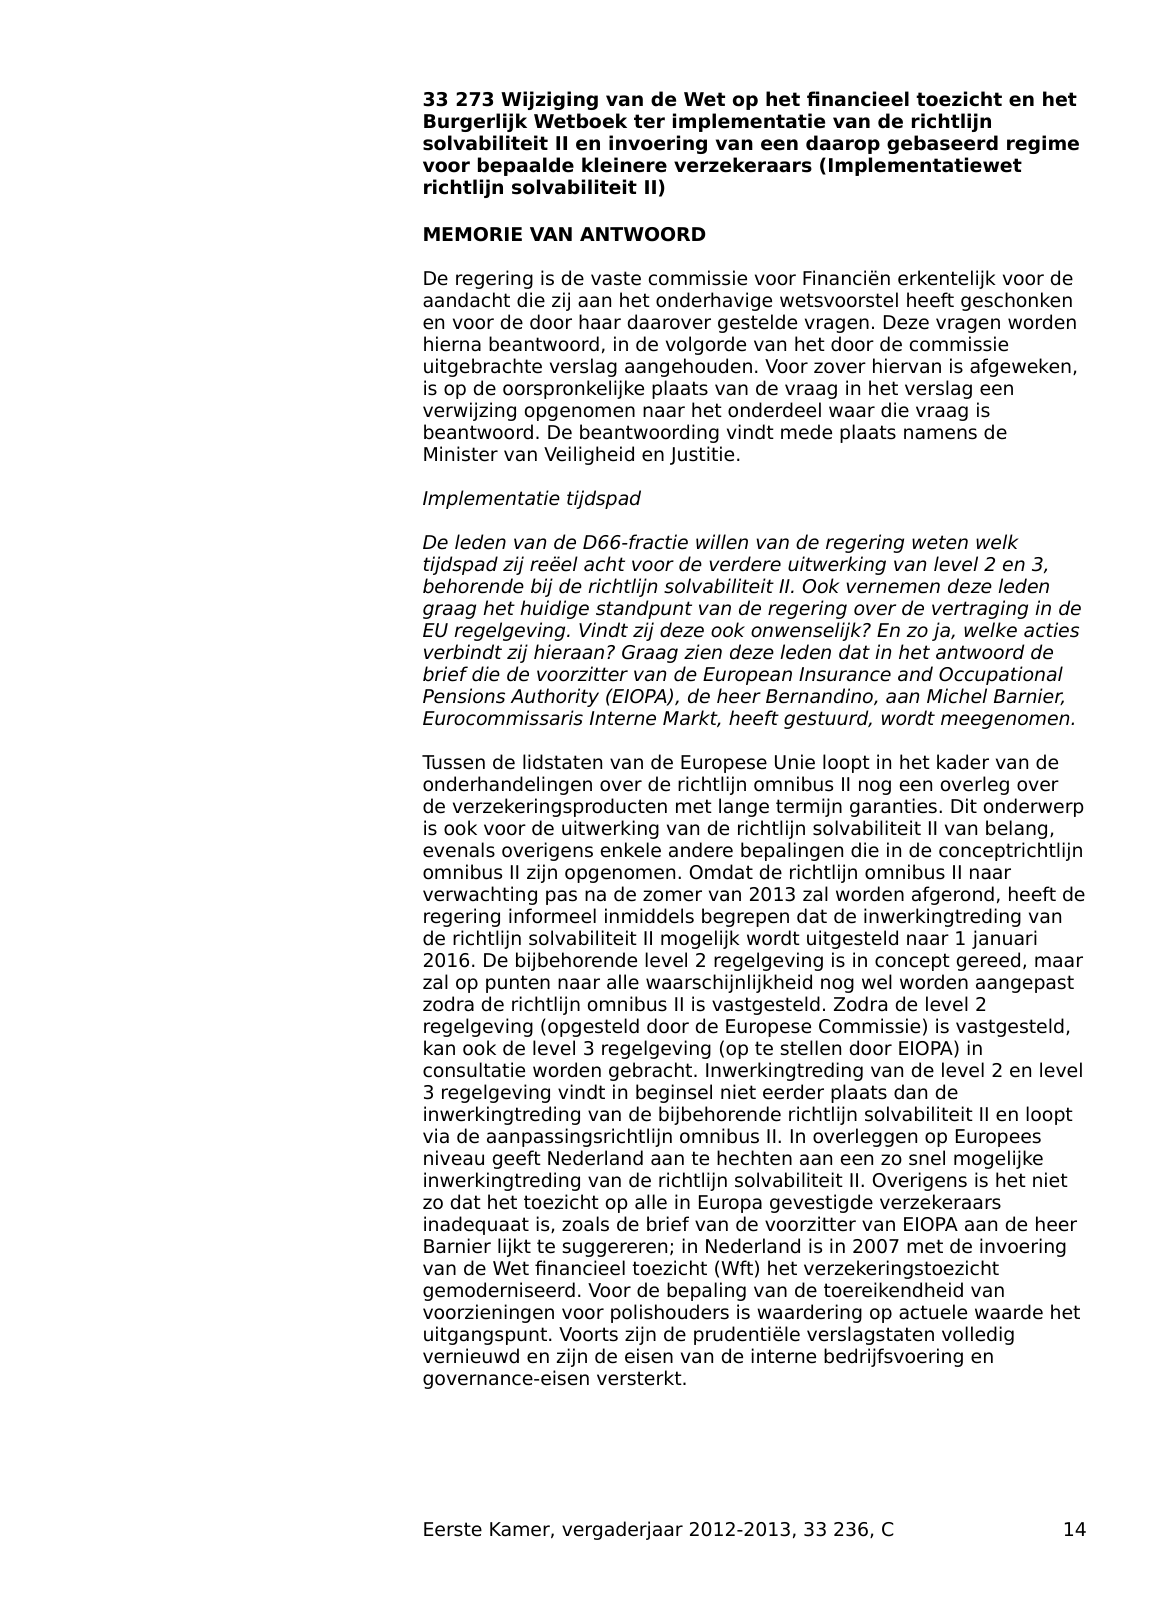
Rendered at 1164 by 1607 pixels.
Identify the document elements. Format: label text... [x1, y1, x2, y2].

text De leden van de D66-fractie willen van de regering weten welk tijdspad zij reëel acht voor de verdere uitwerking van level 2 en 3, behorende bij de richtlijn solvabiliteit II. Ook vernemen deze leden graag het huidige standpunt van de regering over de vertraging in de EU regelgeving. Vindt zij deze ook onwenselijk? En zo ja, welke acties verbindt zij hieraan? Graag zien deze leden dat in het antwoord de brief die de voorzitter van de European Insurance and Occupational Pensions Authority (EIOPA), de heer Bernandino, aan Michel Barnier, Eurocommissaris Interne Markt, heeft gestuurd, wordt meegenomen. [422, 532, 1087, 730]
text De regering is de vaste commissie voor Financiën erkentelijk voor de aandacht die zij aan het onderhavige wetsvoorstel heeft geschonken en voor de door haar daarover gestelde vragen. Deze vragen worden hierna beantwoord, in de volgorde van het door de commissie uitgebrachte verslag aangehouden. Voor zover hiervan is afgeweken, is op de oorspronkelijke plaats van de vraag in het verslag een verwijzing opgenomen naar het onderdeel waar die vraag is beantwoord. De beantwoording vindt mede plaats namens de Minister van Veiligheid en Justitie. [422, 268, 1087, 466]
subtitle 33 273 Wijziging van de Wet op het financieel toezicht en het Burgerlijk Wetboek ter implementatie van de richtlijn solvabiliteit II en invoering van een daarop gebaseerd regime voor bepaalde kleinere verzekeraars (Implementatiewet richtlijn solvabiliteit II) [422, 89, 1087, 199]
subtitle Implementatie tijdspad [422, 488, 1087, 510]
subtitle MEMORIE VAN ANTWOORD [422, 224, 1087, 246]
text Tussen de lidstaten van de Europese Unie loopt in het kader van de onderhandelingen over de richtlijn omnibus II nog een overleg over de verzekeringsproducten met lange termijn garanties. Dit onderwerp is ook voor de uitwerking van de richtlijn solvabiliteit II van belang, evenals overigens enkele andere bepalingen die in de conceptrichtlijn omnibus II zijn opgenomen. Omdat de richtlijn omnibus II naar verwachting pas na de zomer van 2013 zal worden afgerond, heeft de regering informeel inmiddels begrepen dat de inwerkingtreding van de richtlijn solvabiliteit II mogelijk wordt uitgesteld naar 1 januari 2016. De bijbehorende level 2 regelgeving is in concept gereed, maar zal op punten naar alle waarschijnlijkheid nog wel worden aangepast zodra de richtlijn omnibus II is vastgesteld. Zodra de level 2 regelgeving (opgesteld door de Europese Commissie) is vastgesteld, kan ook de level 3 regelgeving (op te stellen door EIOPA) in consultatie worden gebracht. Inwerkingtreding van de level 2 en level 3 regelgeving vindt in beginsel niet eerder plaats dan de inwerkingtreding van de bijbehorende richtlijn solvabiliteit II en loopt via de aanpassingsrichtlijn omnibus II. In overleggen op Europees niveau geeft Nederland aan te hechten aan een zo snel mogelijke inwerkingtreding van de richtlijn solvabiliteit II. Overigens is het niet zo dat het toezicht op alle in Europa gevestigde verzekeraars inadequaat is, zoals de brief van de voorzitter van EIOPA aan de heer Barnier lijkt te suggereren; in Nederland is in 2007 met de invoering van de Wet financieel toezicht (Wft) het verzekeringstoezicht gemoderniseerd. Voor de bepaling van de toereikendheid van voorzieningen voor polishouders is waardering op actuele waarde het uitgangspunt. Voorts zijn de prudentiële verslagstaten volledig vernieuwd en zijn de eisen van de interne bedrijfsvoering en governance-eisen versterkt. [422, 752, 1087, 1390]
